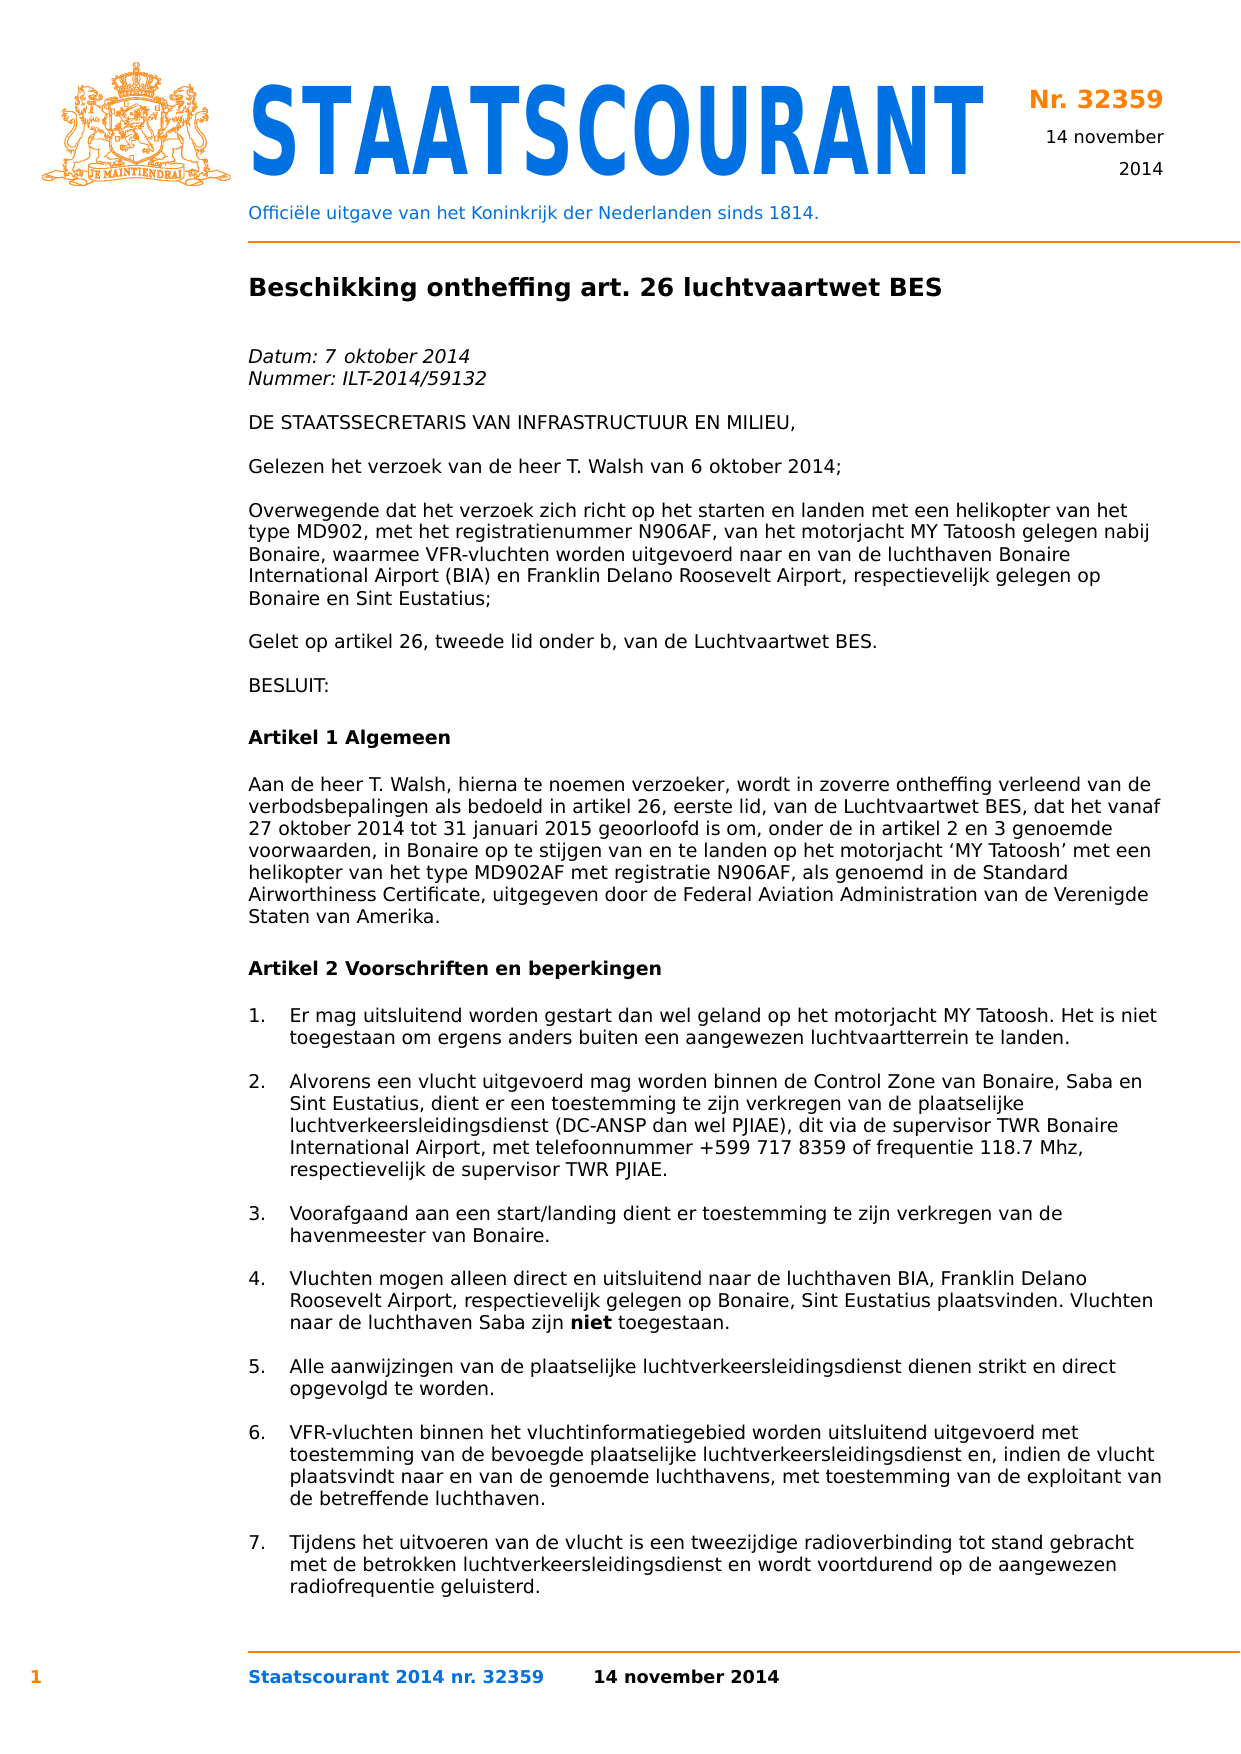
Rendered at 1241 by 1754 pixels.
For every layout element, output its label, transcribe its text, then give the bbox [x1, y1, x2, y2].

text 4. Vluchten mogen alleen direct en uitsluitend naar de luchthaven BIA, Franklin Delano Roosevelt Airport, respectievelijk gelegen op Bonaire, Sint Eustatius plaatsvinden. Vluchten naar de luchthaven Saba zijn niet toegestaan. [248, 1268, 1163, 1334]
text 2. Alvorens een vlucht uitgevoerd mag worden binnen de Control Zone van Bonaire, Saba en Sint Eustatius, dient er een toestemming te zijn verkregen van de plaatselijke luchtverkeersleidingsdienst (DC-ANSP dan wel PJIAE), dit via de supervisor TWR Bonaire International Airport, met telefoonnummer +599 717 8359 of frequentie 118.7 Mhz, respectievelijk de supervisor TWR PJIAE. [248, 1071, 1163, 1181]
text 3. Voorafgaand aan een start/landing dient er toestemming te zijn verkregen van de havenmeester van Bonaire. [248, 1202, 1163, 1246]
text DE STAATSSECRETARIS VAN INFRASTRUCTUUR EN MILIEU, [248, 412, 1163, 434]
picture [41, 62, 231, 186]
text 5. Alle aanwijzingen van de plaatselijke luchtverkeersleidingsdienst dienen strikt en direct opgevolgd te worden. [248, 1356, 1163, 1400]
text Aan de heer T. Walsh, hierna te noemen verzoeker, wordt in zoverre ontheffing verleend van de verbodsbepalingen als bedoeld in artikel 26, eerste lid, van de Luchtvaartwet BES, dat het vanaf 27 oktober 2014 tot 31 januari 2015 geoorloofd is om, onder de in artikel 2 en 3 genoemde voorwaarden, in Bonaire op te stijgen van en te landen op het motorjacht ‘MY Tatoosh’ met een helikopter van het type MD902AF met registratie N906AF, als genoemd in de Standard Airworthiness Certificate, uitgegeven door de Federal Aviation Administration van de Verenigde Staten van Amerika. [248, 774, 1163, 928]
table_cell Officiële uitgave van het Koninkrijk der Nederlanden sinds 1814. [248, 203, 1240, 241]
table_header STAATSCOURANT [248, 62, 998, 203]
table_header Nr. 32359 [998, 62, 1240, 121]
text 7. Tijdens het uitvoeren van de vlucht is een tweezijdige radioverbinding tot stand gebracht met de betrokken luchtverkeersleidingsdienst en wordt voortdurend op de aangewezen radiofrequentie geluisterd. [248, 1532, 1163, 1598]
text Datum: 7 oktober 2014 [248, 346, 1163, 368]
subtitle Artikel 2 Voorschriften en beperkingen [248, 958, 1163, 980]
table_cell 14 november [998, 121, 1240, 153]
text Overwegende dat het verzoek zich richt op het starten en landen met een helikopter van het type MD902, met het registratienummer N906AF, van het motorjacht MY Tatoosh gelegen nabij Bonaire, waarmee VFR-vluchten worden uitgevoerd naar en van de luchthaven Bonaire International Airport (BIA) en Franklin Delano Roosevelt Airport, respectievelijk gelegen op Bonaire en Sint Eustatius; [248, 499, 1163, 609]
text Gelet op artikel 26, tweede lid onder b, van de Luchtvaartwet BES. [248, 631, 1163, 653]
table_header [25, 62, 248, 241]
subtitle Artikel 1 Algemeen [248, 727, 1163, 749]
text BESLUIT: [248, 675, 1163, 697]
text 1. Er mag uitsluitend worden gestart dan wel geland op het motorjacht MY Tatoosh. Het is niet toegestaan om ergens anders buiten een aangewezen luchtvaartterrein te landen. [248, 1005, 1163, 1049]
text Nummer: ILT-2014/59132 [248, 368, 1163, 390]
text 6. VFR-vluchten binnen het vluchtinformatiegebied worden uitsluitend uitgevoerd met toestemming van de bevoegde plaatselijke luchtverkeersleidingsdienst en, indien de vlucht plaatsvindt naar en van de genoemde luchthavens, met toestemming van de exploitant van de betreffende luchthaven. [248, 1422, 1163, 1510]
subtitle Beschikking ontheffing art. 26 luchtvaartwet BES [248, 273, 1163, 302]
text Gelezen het verzoek van de heer T. Walsh van 6 oktober 2014; [248, 456, 1163, 478]
table_cell 2014 [998, 153, 1240, 203]
